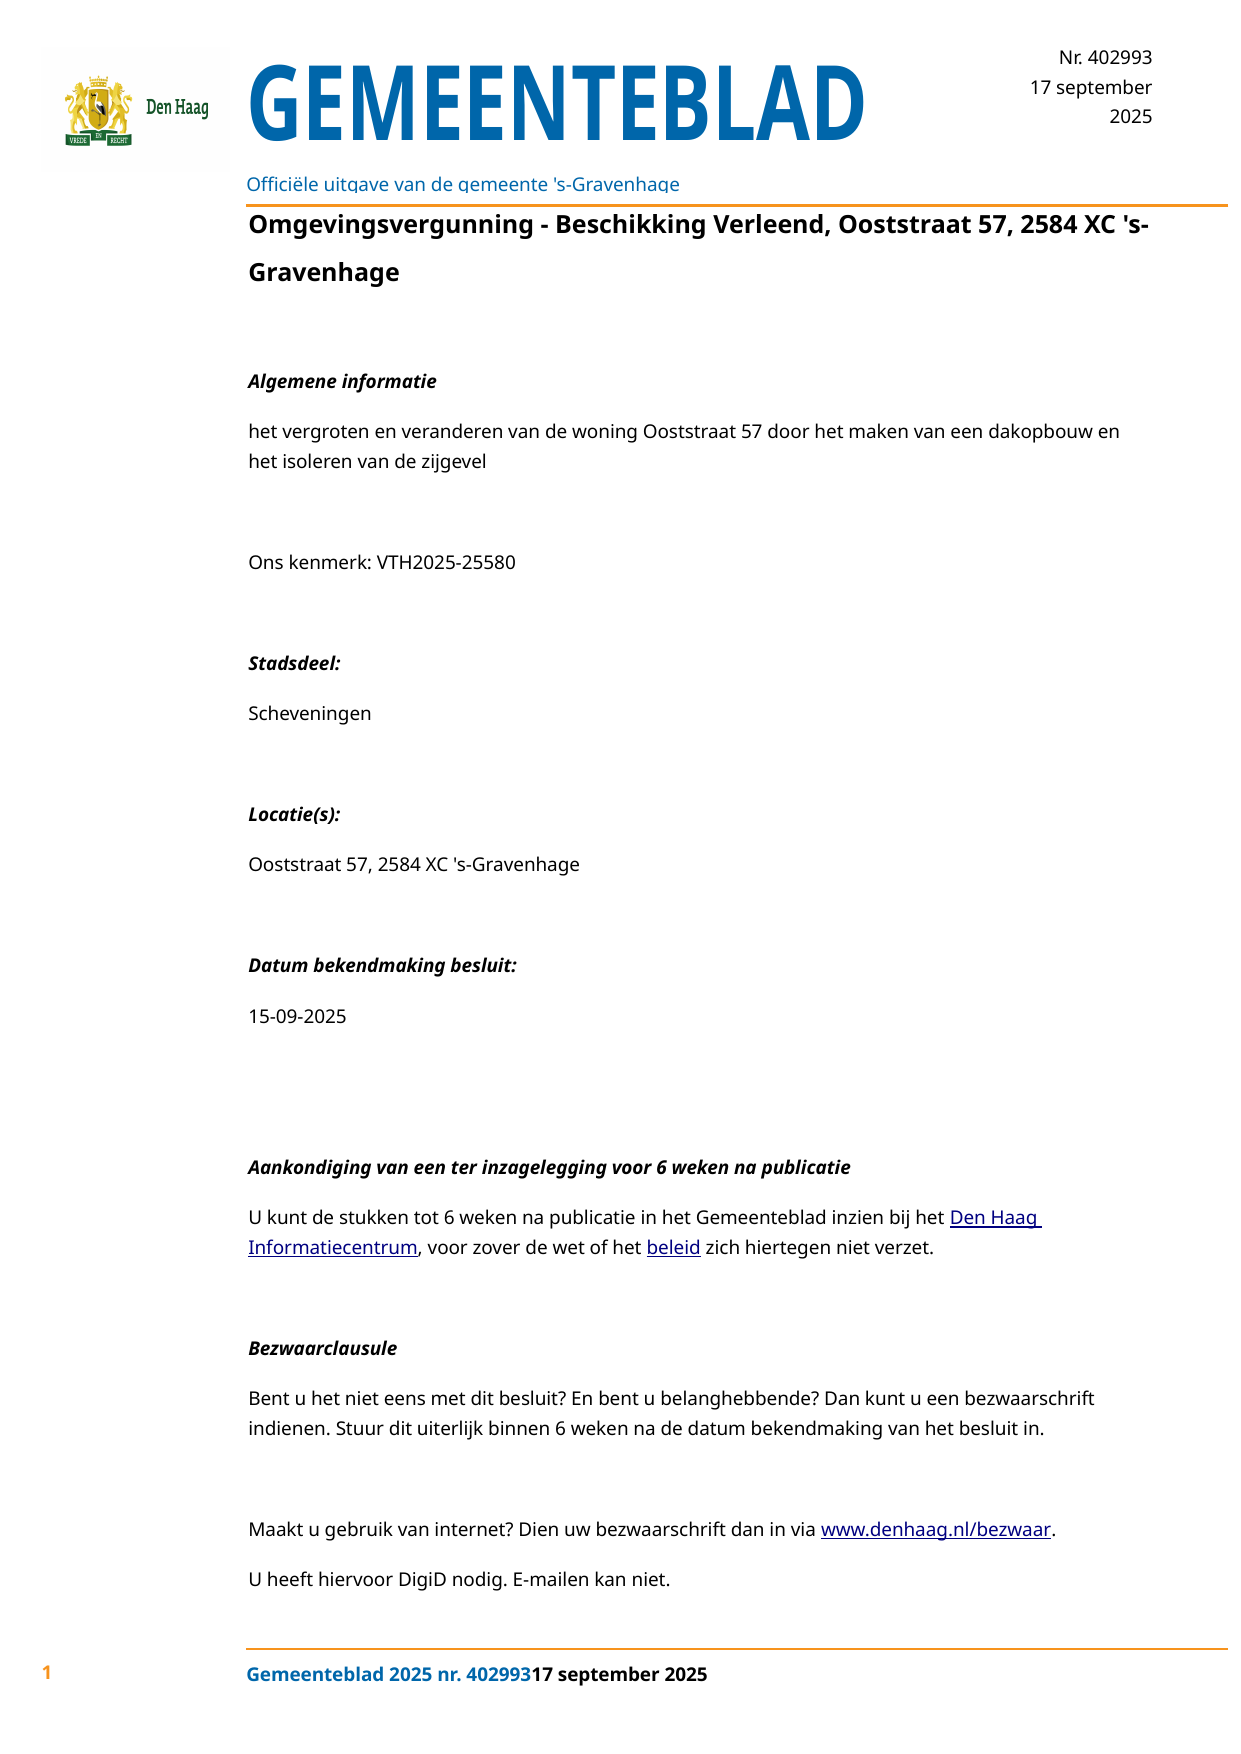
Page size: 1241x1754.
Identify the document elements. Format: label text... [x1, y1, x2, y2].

text het vergroten en veranderen van de woning Ooststraat 57 door het maken van een dakopbouw en het isoleren van de zijgevel [248, 419, 1152, 474]
text Ooststraat 57, 2584 XC 's-Gravenhage [248, 852, 1152, 877]
text Ons kenmerk: VTH2025-25580 [248, 549, 1152, 575]
text 15-09-2025 [248, 1003, 1152, 1029]
text Maakt u gebruik van internet? Dien uw bezwaarschrift dan in via www.denhaag.nl/bezwaar. [248, 1516, 1152, 1542]
text Aankondiging van een ter inzagelegging voor 6 weken na publicatie [248, 1154, 1152, 1180]
picture [41, 47, 231, 172]
text U heeft hiervoor DigiD nodig. E-mailen kan niet. [248, 1566, 1152, 1592]
text Bent u het niet eens met dit besluit? En bent u belanghebbende? Dan kunt u een bezwaarschrift indienen. Stuur dit uiterlijk binnen 6 weken na de datum bekendmaking van het besluit in. [248, 1385, 1152, 1441]
text Scheveningen [248, 700, 1152, 726]
text Stadsdeel: [248, 650, 1152, 676]
text Omgevingsvergunning - Beschikking Verleend, Ooststraat 57, 2584 XC 's-Gravenhage [248, 207, 1152, 288]
text U kunt de stukken tot 6 weken na publicatie in het Gemeenteblad inzien bij het Den Haag Informatiecentrum, voor zover de wet of het beleid zich hiertegen niet verzet. [248, 1204, 1152, 1260]
text Algemene informatie [248, 368, 1152, 394]
text Locatie(s): [248, 801, 1152, 827]
text Bezwaarclausule [248, 1335, 1152, 1361]
text Datum bekendmaking besluit: [248, 952, 1152, 978]
